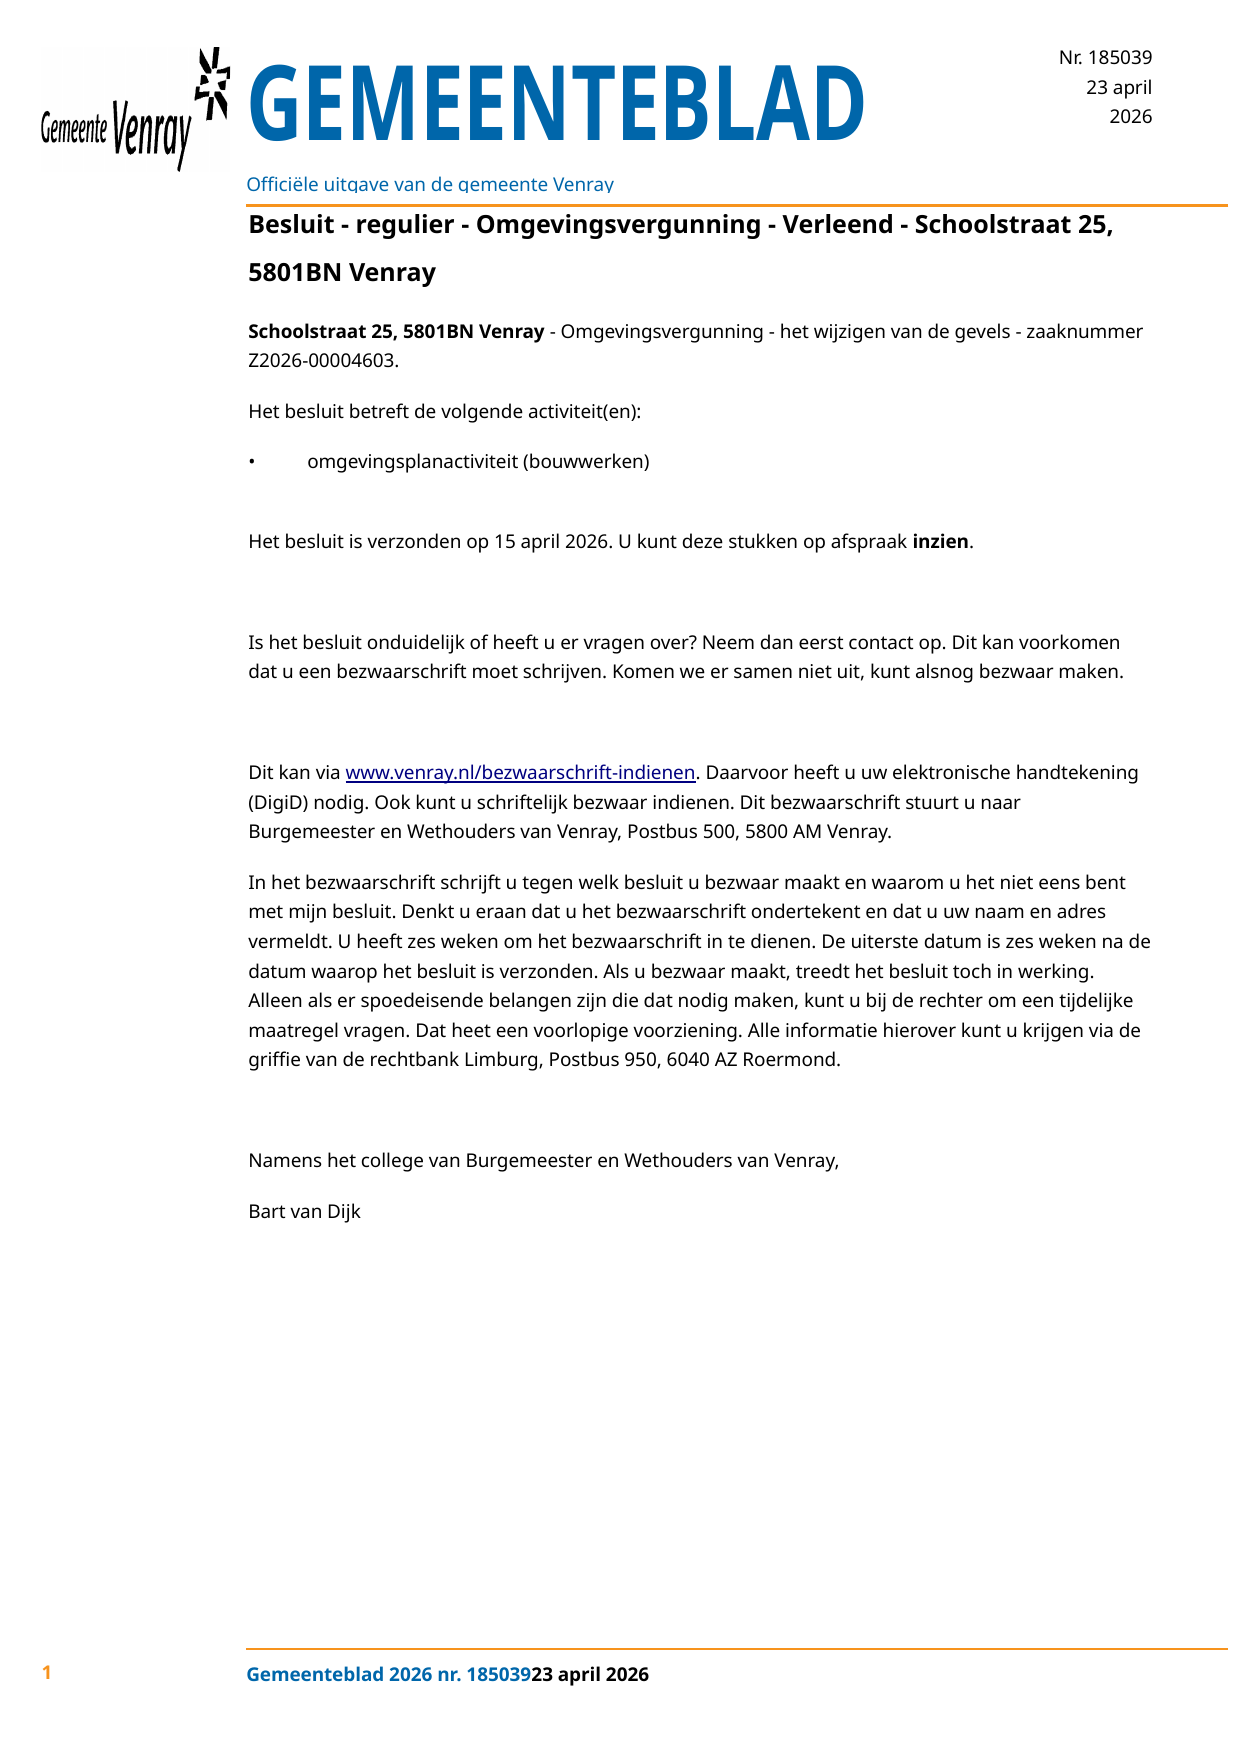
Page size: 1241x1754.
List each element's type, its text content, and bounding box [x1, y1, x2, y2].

text Besluit - regulier - Omgevingsvergunning - Verleend - Schoolstraat 25, 5801BN Venray [248, 207, 1152, 288]
text Het besluit betreft de volgende activiteit(en): [248, 398, 1152, 424]
text Schoolstraat 25, 5801BN Venray - Omgevingsvergunning - het wijzigen van de gevels - zaaknummer Z2026-00004603. [248, 318, 1152, 373]
list omgevingsplanactiviteit (bouwwerken) [248, 448, 1152, 474]
text Bart van Dijk [248, 1198, 1152, 1224]
picture [41, 47, 231, 172]
text Het besluit is verzonden op 15 april 2026. U kunt deze stukken op afspraak inzien. [248, 528, 1152, 554]
text Dit kan via www.venray.nl/bezwaarschrift-indienen. Daarvoor heeft u uw elektronische handtekening (DigiD) nodig. Ook kunt u schriftelijk bezwaar indienen. Dit bezwaarschrift stuurt u naar Burgemeester en Wethouders van Venray, Postbus 500, 5800 AM Venray. [248, 759, 1152, 844]
text In het bezwaarschrift schrijft u tegen welk besluit u bezwaar maakt en waarom u het niet eens bent met mijn besluit. Denkt u eraan dat u het bezwaarschrift ondertekent en dat u uw naam en adres vermeldt. U heeft zes weken om het bezwaarschrift in te dienen. De uiterste datum is zes weken na de datum waarop het besluit is verzonden. Als u bezwaar maakt, treedt het besluit toch in werking. Alleen als er spoedeisende belangen zijn die dat nodig maken, kunt u bij de rechter om een tijdelijke maatregel vragen. Dat heet een voorlopige voorziening. Alle informatie hierover kunt u krijgen via de griffie van de rechtbank Limburg, Postbus 950, 6040 AZ Roermond. [248, 869, 1152, 1072]
text Is het besluit onduidelijk of heeft u er vragen over? Neem dan eerst contact op. Dit kan voorkomen dat u een bezwaarschrift moet schrijven. Komen we er samen niet uit, kunt alsnog bezwaar maken. [248, 629, 1152, 684]
text Namens het college van Burgemeester en Wethouders van Venray, [248, 1147, 1152, 1173]
